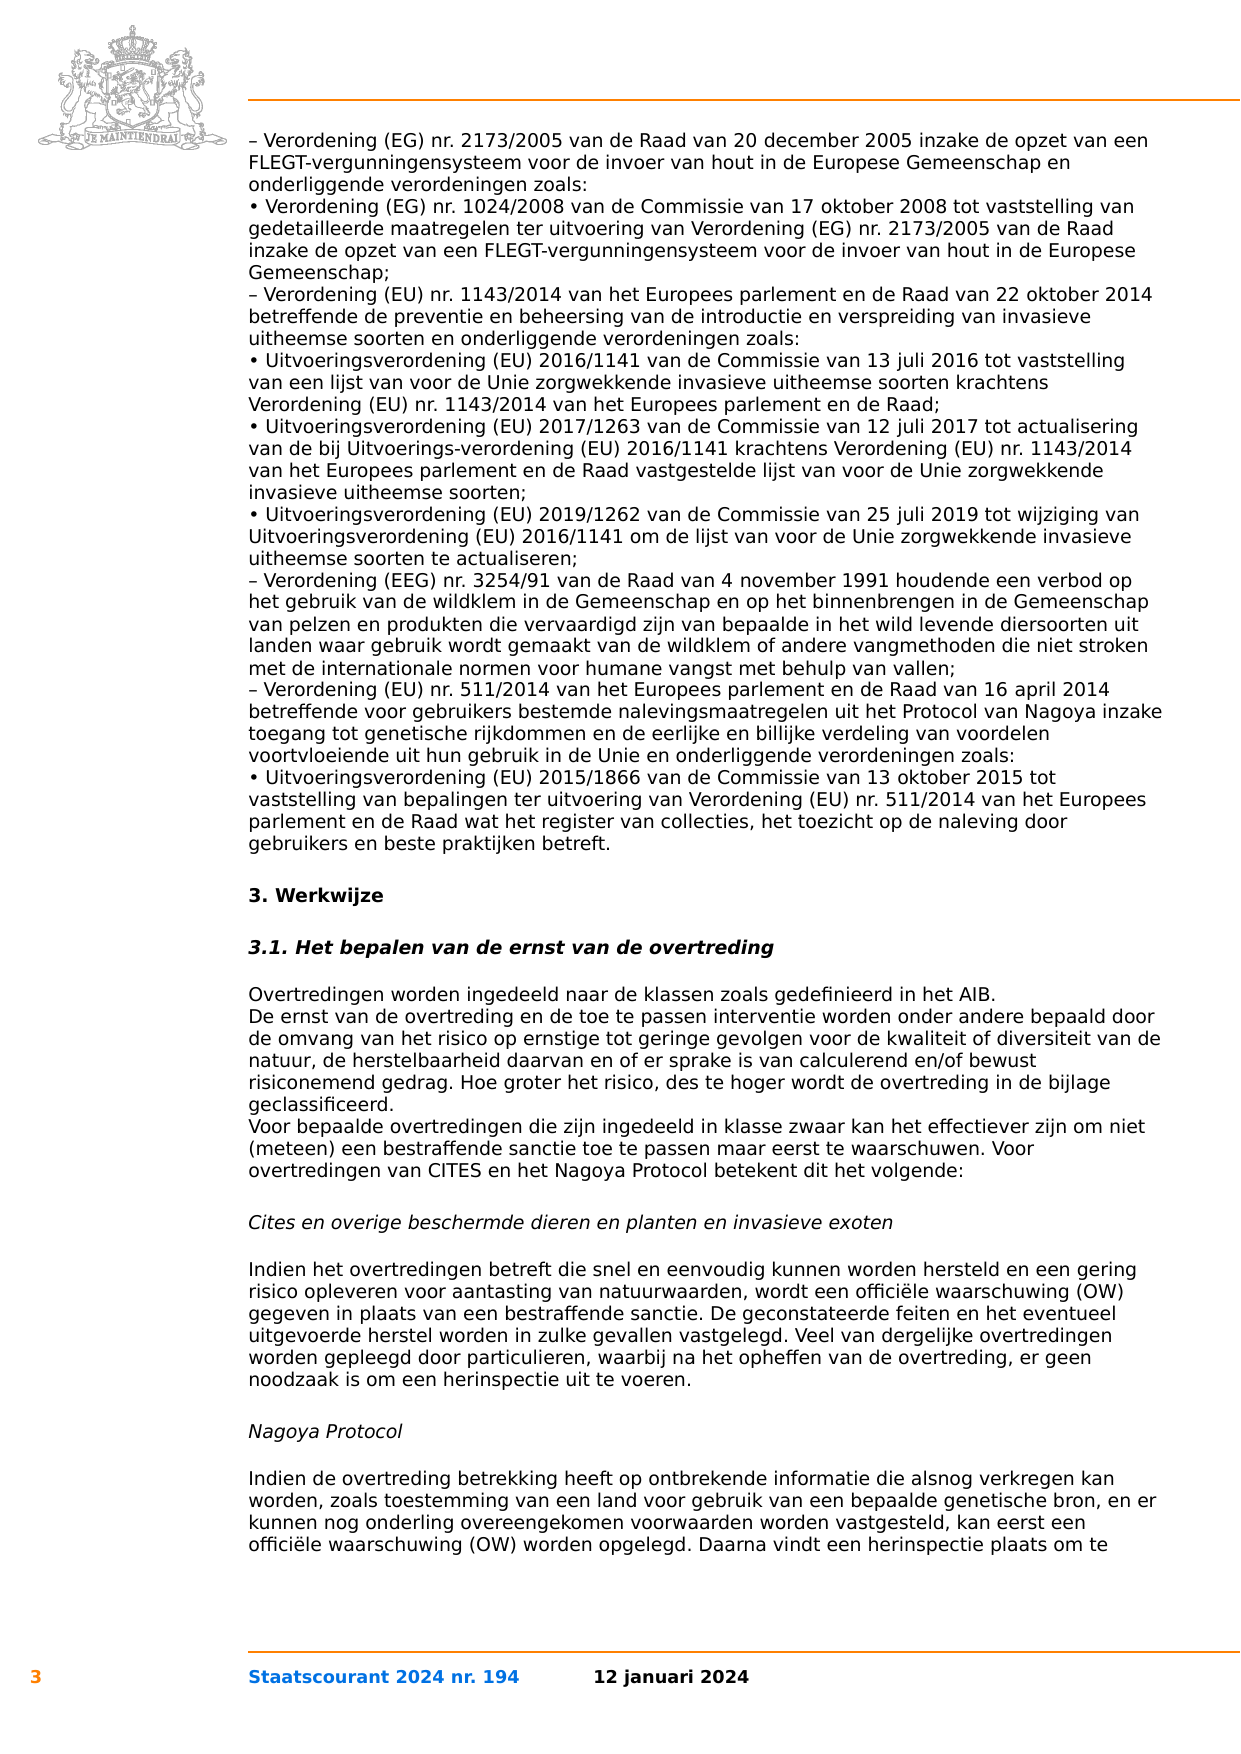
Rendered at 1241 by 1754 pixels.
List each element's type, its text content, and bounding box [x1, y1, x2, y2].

text • Uitvoeringsverordening (EU) 2016/1141 van de Commissie van 13 juli 2016 tot vaststelling van een lijst van voor de Unie zorgwekkende invasieve uitheemse soorten krachtens Verordening (EU) nr. 1143/2014 van het Europees parlement en de Raad; [248, 350, 1163, 416]
text Indien de overtreding betrekking heeft op ontbrekende informatie die alsnog verkregen kan worden, zoals toestemming van een land voor gebruik van een bepaalde genetische bron, en er kunnen nog onderling overeengekomen voorwaarden worden vastgesteld, kan eerst een officiële waarschuwing (OW) worden opgelegd. Daarna vindt een herinspectie plaats om te [248, 1468, 1163, 1556]
text – Verordening (EG) nr. 2173/2005 van de Raad van 20 december 2005 inzake de opzet van een FLEGT-vergunningensysteem voor de invoer van hout in de Europese Gemeenschap en onderliggende verordeningen zoals: [248, 130, 1163, 196]
picture [38, 25, 227, 150]
text • Uitvoeringsverordening (EU) 2017/1263 van de Commissie van 12 juli 2017 tot actualisering van de bij Uitvoerings-verordening (EU) 2016/1141 krachtens Verordening (EU) nr. 1143/2014 van het Europees parlement en de Raad vastgestelde lijst van voor de Unie zorgwekkende invasieve uitheemse soorten; [248, 416, 1163, 503]
text – Verordening (EU) nr. 511/2014 van het Europees parlement en de Raad van 16 april 2014 betreffende voor gebruikers bestemde nalevingsmaatregelen uit het Protocol van Nagoya inzake toegang tot genetische rijkdommen en de eerlijke en billijke verdeling van voordelen voortvloeiende uit hun gebruik in de Unie en onderliggende verordeningen zoals: [248, 679, 1163, 767]
subtitle Nagoya Protocol [248, 1421, 1163, 1443]
text Indien het overtredingen betreft die snel en eenvoudig kunnen worden hersteld en een gering risico opleveren voor aantasting van natuurwaarden, wordt een officiële waarschuwing (OW) gegeven in plaats van een bestraffende sanctie. De geconstateerde feiten en het eventueel uitgevoerde herstel worden in zulke gevallen vastgelegd. Veel van dergelijke overtredingen worden gepleegd door particulieren, waarbij na het opheffen van de overtreding, er geen noodzaak is om een herinspectie uit te voeren. [248, 1259, 1163, 1391]
text De ernst van de overtreding en de toe te passen interventie worden onder andere bepaald door de omvang van het risico op ernstige tot geringe gevolgen voor de kwaliteit of diversiteit van de natuur, de herstelbaarheid daarvan en of er sprake is van calculerend en/of bewust risiconemend gedrag. Hoe groter het risico, des te hoger wordt de overtreding in de bijlage geclassificeerd. [248, 1006, 1163, 1116]
text • Verordening (EG) nr. 1024/2008 van de Commissie van 17 oktober 2008 tot vaststelling van gedetailleerde maatregelen ter uitvoering van Verordening (EG) nr. 2173/2005 van de Raad inzake de opzet van een FLEGT-vergunningensysteem voor de invoer van hout in de Europese Gemeenschap; [248, 196, 1163, 284]
text • Uitvoeringsverordening (EU) 2015/1866 van de Commissie van 13 oktober 2015 tot vaststelling van bepalingen ter uitvoering van Verordening (EU) nr. 511/2014 van het Europees parlement en de Raad wat het register van collecties, het toezicht op de naleving door gebruikers en beste praktijken betreft. [248, 767, 1163, 855]
text – Verordening (EU) nr. 1143/2014 van het Europees parlement en de Raad van 22 oktober 2014 betreffende de preventie en beheersing van de introductie en verspreiding van invasieve uitheemse soorten en onderliggende verordeningen zoals: [248, 284, 1163, 350]
text – Verordening (EEG) nr. 3254/91 van de Raad van 4 november 1991 houdende een verbod op het gebruik van de wildklem in de Gemeenschap en op het binnenbrengen in de Gemeenschap van pelzen en produkten die vervaardigd zijn van bepaalde in het wild levende diersoorten uit landen waar gebruik wordt gemaakt van de wildklem of andere vangmethoden die niet stroken met de internationale normen voor humane vangst met behulp van vallen; [248, 569, 1163, 679]
subtitle 3.1. Het bepalen van de ernst van de overtreding [248, 937, 1163, 959]
text Voor bepaalde overtredingen die zijn ingedeeld in klasse zwaar kan het effectiever zijn om niet (meteen) een bestraffende sanctie toe te passen maar eerst te waarschuwen. Voor overtredingen van CITES en het Nagoya Protocol betekent dit het volgende: [248, 1116, 1163, 1182]
text Overtredingen worden ingedeeld naar de klassen zoals gedefinieerd in het AIB. [248, 984, 1163, 1006]
subtitle 3. Werkwijze [248, 885, 1163, 907]
subtitle Cites en overige beschermde dieren en planten en invasieve exoten [248, 1212, 1163, 1234]
text • Uitvoeringsverordening (EU) 2019/1262 van de Commissie van 25 juli 2019 tot wijziging van Uitvoeringsverordening (EU) 2016/1141 om de lijst van voor de Unie zorgwekkende invasieve uitheemse soorten te actualiseren; [248, 503, 1163, 569]
